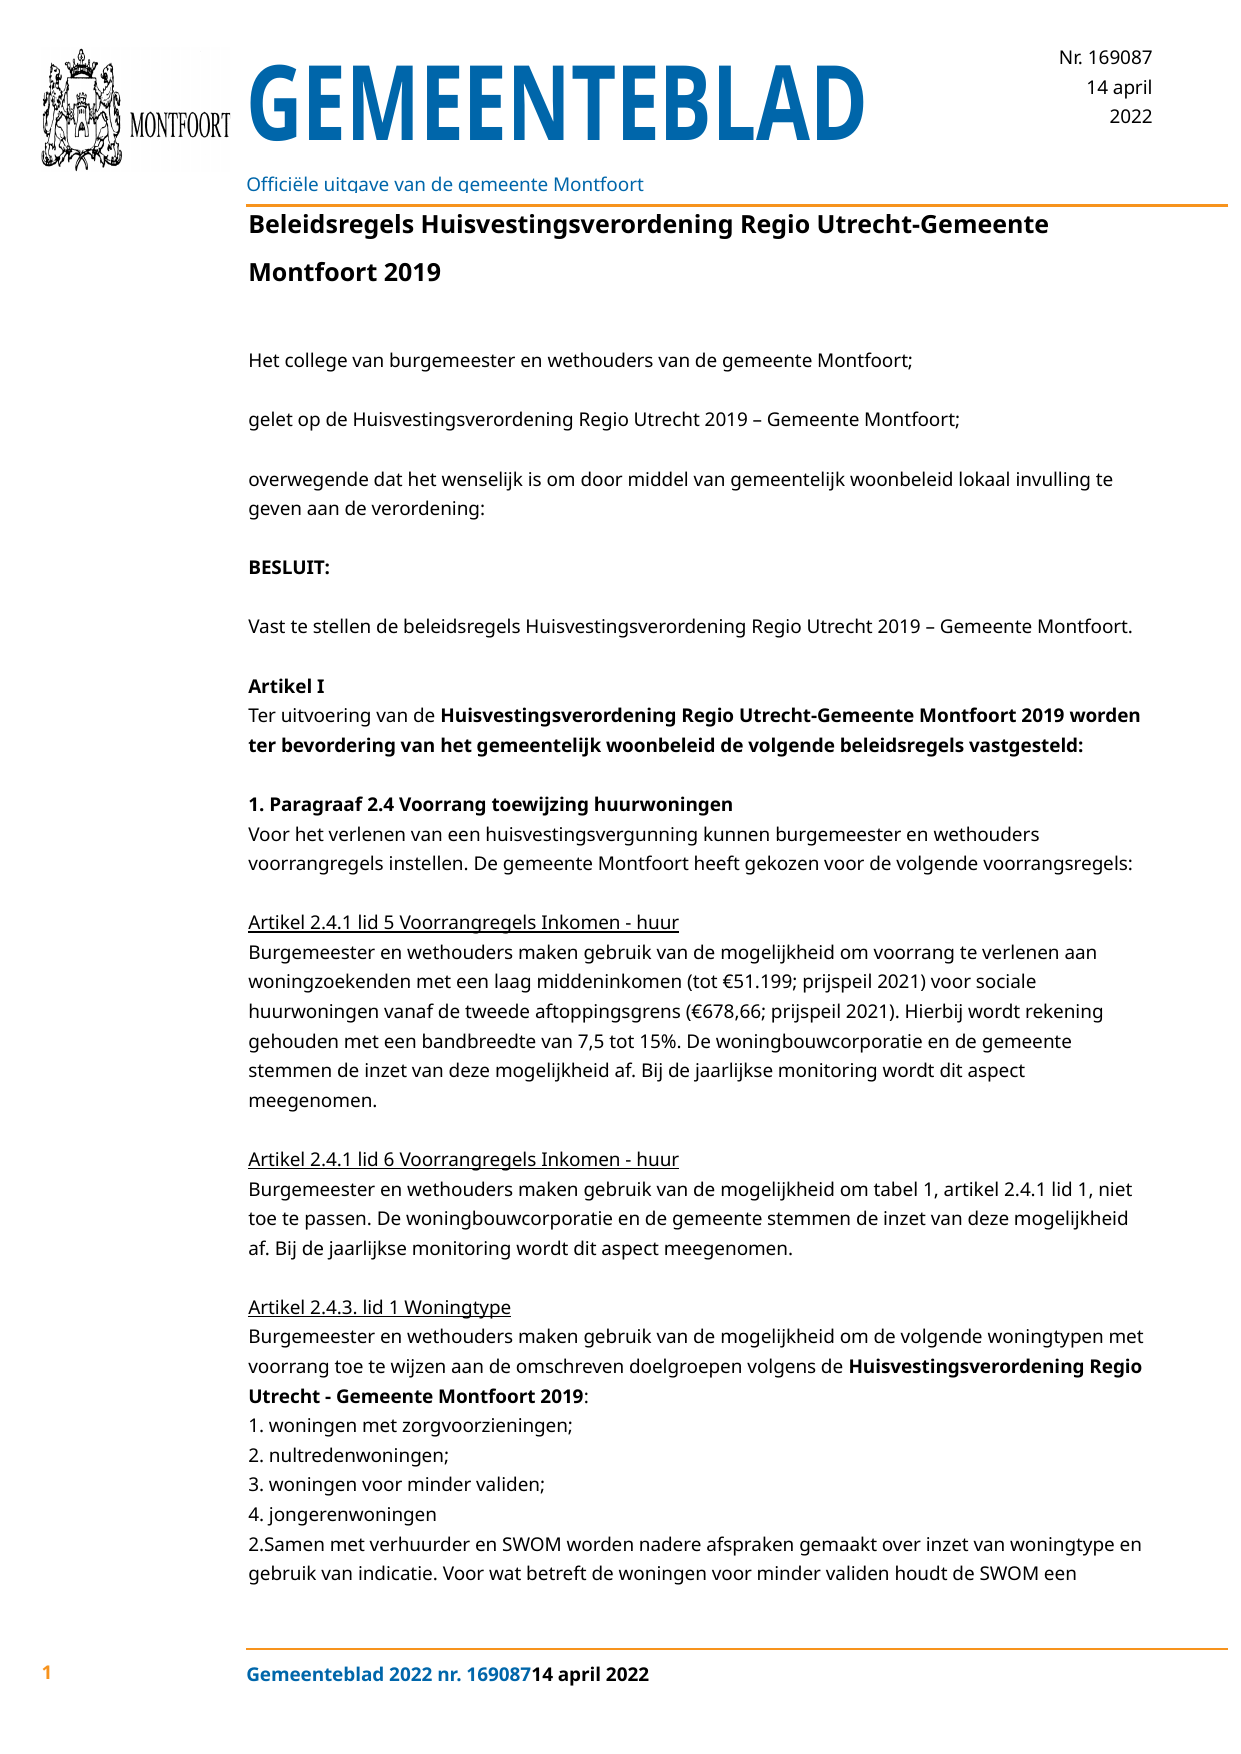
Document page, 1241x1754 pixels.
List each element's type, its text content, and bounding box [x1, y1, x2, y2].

text Voor het verlenen van een huisvestingsvergunning kunnen burgemeester en wethouders voorrangregels instellen. De gemeente Montfoort heeft gekozen voor de volgende voorrangsregels: [248, 821, 1152, 876]
text Vast te stellen de beleidsregels Huisvestingsverordening Regio Utrecht 2019 – Gemeente Montfoort. [248, 614, 1152, 639]
text Burgemeester en wethouders maken gebruik van de mogelijkheid om tabel 1, artikel 2.4.1 lid 1, niet toe te passen. De woningbouwcorporatie en de gemeente stemmen de inzet van deze mogelijkheid af. Bij de jaarlijkse monitoring wordt dit aspect meegenomen. [248, 1176, 1152, 1261]
text Burgemeester en wethouders maken gebruik van de mogelijkheid om de volgende woningtypen met voorrang toe te wijzen aan de omschreven doelgroepen volgens de Huisvestingsverordening Regio Utrecht - Gemeente Montfoort 2019: [248, 1324, 1152, 1409]
text Ter uitvoering van de Huisvestingsverordening Regio Utrecht-Gemeente Montfoort 2019 worden ter bevordering van het gemeentelijk woonbeleid de volgende beleidsregels vastgesteld: [248, 702, 1152, 758]
text Artikel 2.4.1 lid 6 Voorrangregels Inkomen - huur [248, 1146, 1152, 1172]
text Artikel 2.4.1 lid 5 Voorrangregels Inkomen - huur [248, 909, 1152, 935]
text Burgemeester en wethouders maken gebruik van de mogelijkheid om voorrang te verlenen aan woningzoekenden met een laag middeninkomen (tot €51.199; prijspeil 2021) voor sociale huurwoningen vanaf de tweede aftoppingsgrens (€678,66; prijspeil 2021). Hierbij wordt rekening gehouden met een bandbreedte van 7,5 tot 15%. De woningbouwcorporatie en de gemeente stemmen de inzet van deze mogelijkheid af. Bij de jaarlijkse monitoring wordt dit aspect meegenomen. [248, 939, 1152, 1113]
text 2. nultredenwoningen; [248, 1442, 1152, 1468]
text overwegende dat het wenselijk is om door middel van gemeentelijk woonbeleid lokaal invulling te geven aan de verordening: [248, 466, 1152, 521]
text Het college van burgemeester en wethouders van de gemeente Montfoort; [248, 347, 1152, 373]
text Beleidsregels Huisvestingsverordening Regio Utrecht-Gemeente Montfoort 2019 [248, 207, 1152, 288]
text Artikel 2.4.3. lid 1 Woningtype [248, 1294, 1152, 1320]
picture [41, 47, 231, 172]
text 3. woningen voor minder validen; [248, 1472, 1152, 1497]
text Artikel I [248, 673, 1152, 699]
text 1. woningen met zorgvoorzieningen; [248, 1412, 1152, 1438]
text gelet op de Huisvestingsverordening Regio Utrecht 2019 – Gemeente Montfoort; [248, 407, 1152, 432]
text BESLUIT: [248, 554, 1152, 580]
text 2.Samen met verhuurder en SWOM worden nadere afspraken gemaakt over inzet van woningtype en gebruik van indicatie. Voor wat betreft de woningen voor minder validen houdt de SWOM een [248, 1531, 1152, 1586]
text 4. jongerenwoningen [248, 1501, 1152, 1527]
text 1. Paragraaf 2.4 Voorrang toewijzing huurwoningen [248, 791, 1152, 817]
